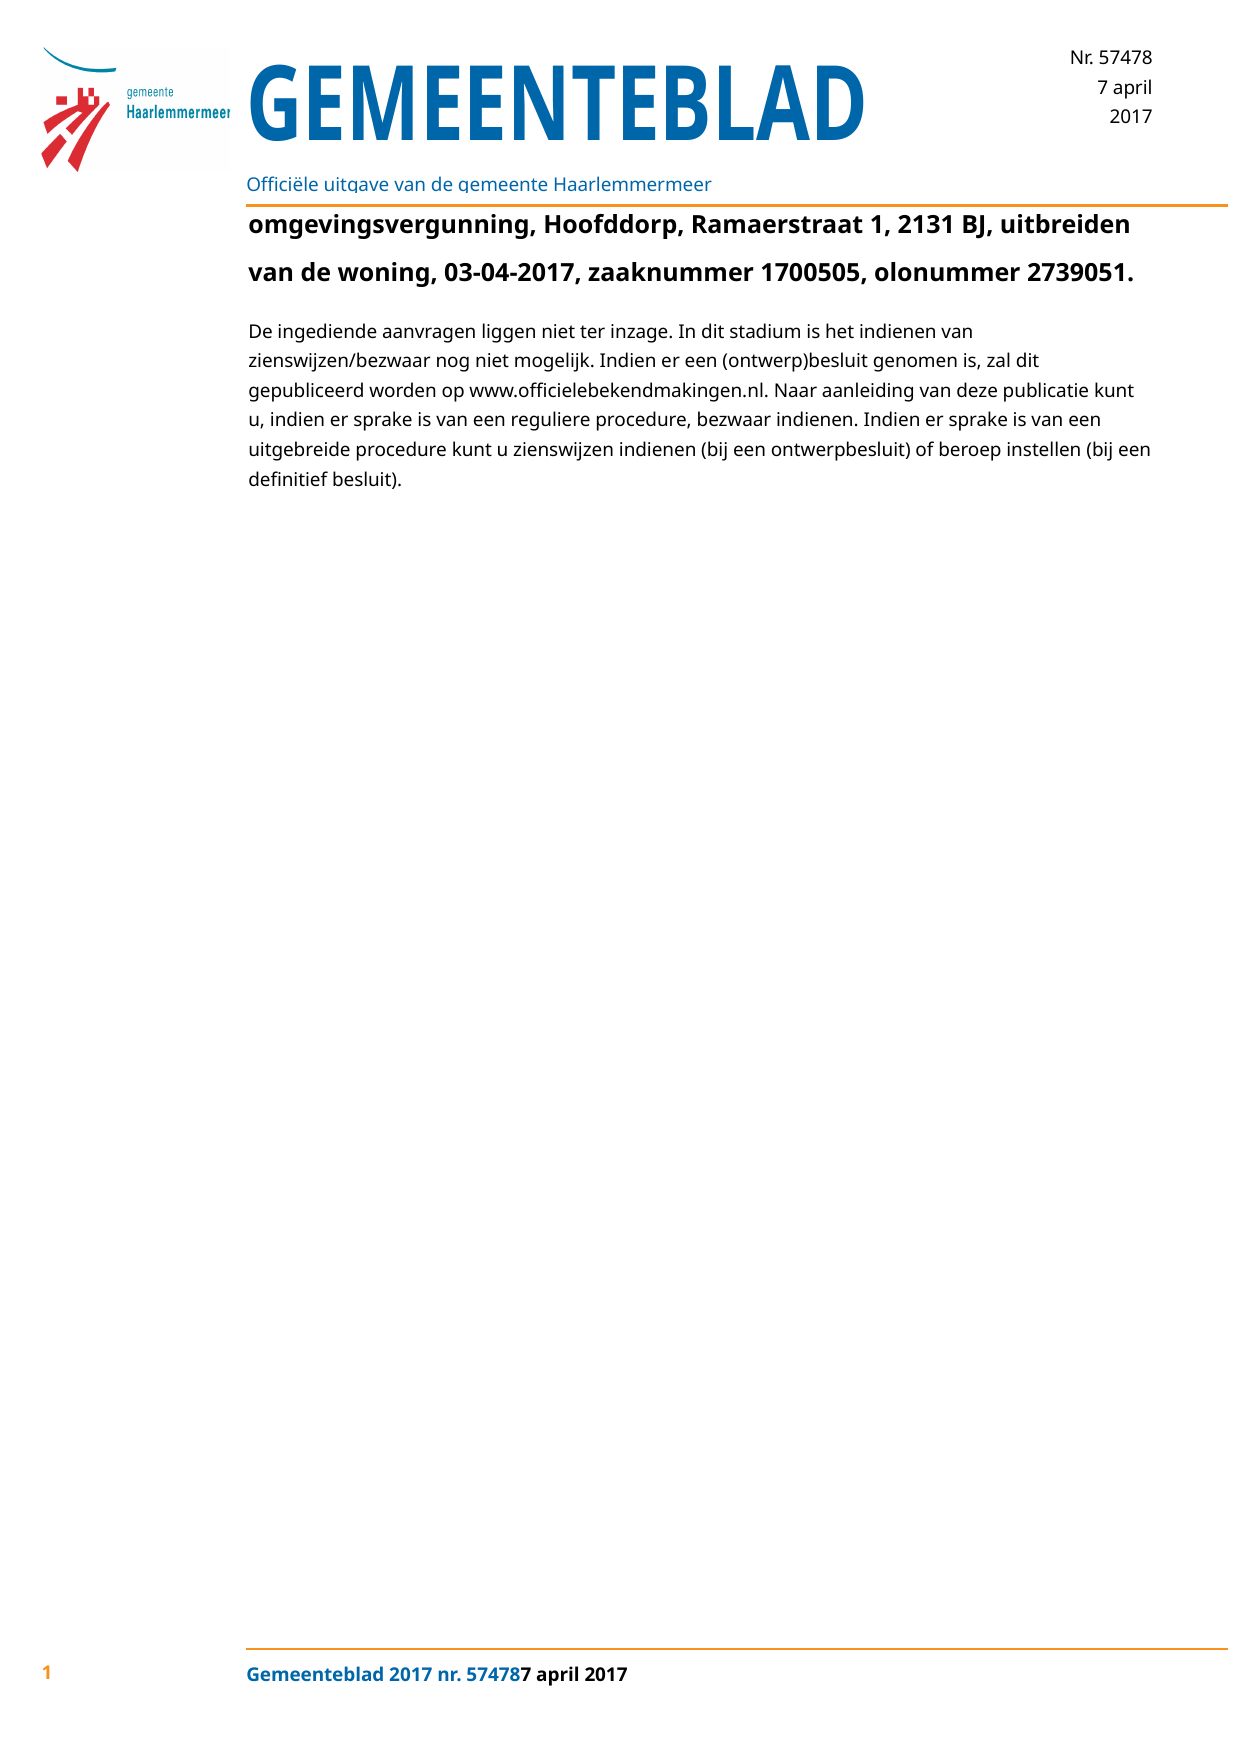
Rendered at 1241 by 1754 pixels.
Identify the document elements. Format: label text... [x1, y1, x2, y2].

picture [41, 47, 231, 172]
text omgevingsvergunning, Hoofddorp, Ramaerstraat 1, 2131 BJ, uitbreiden van de woning, 03-04-2017, zaaknummer 1700505, olonummer 2739051. [248, 207, 1152, 288]
text De ingediende aanvragen liggen niet ter inzage. In dit stadium is het indienen van zienswijzen/bezwaar nog niet mogelijk. Indien er een (ontwerp)besluit genomen is, zal dit gepubliceerd worden op www.officielebekendmakingen.nl. Naar aanleiding van deze publicatie kunt u, indien er sprake is van een reguliere procedure, bezwaar indienen. Indien er sprake is van een uitgebreide procedure kunt u zienswijzen indienen (bij een ontwerpbesluit) of beroep instellen (bij een definitief besluit). [248, 318, 1152, 492]
